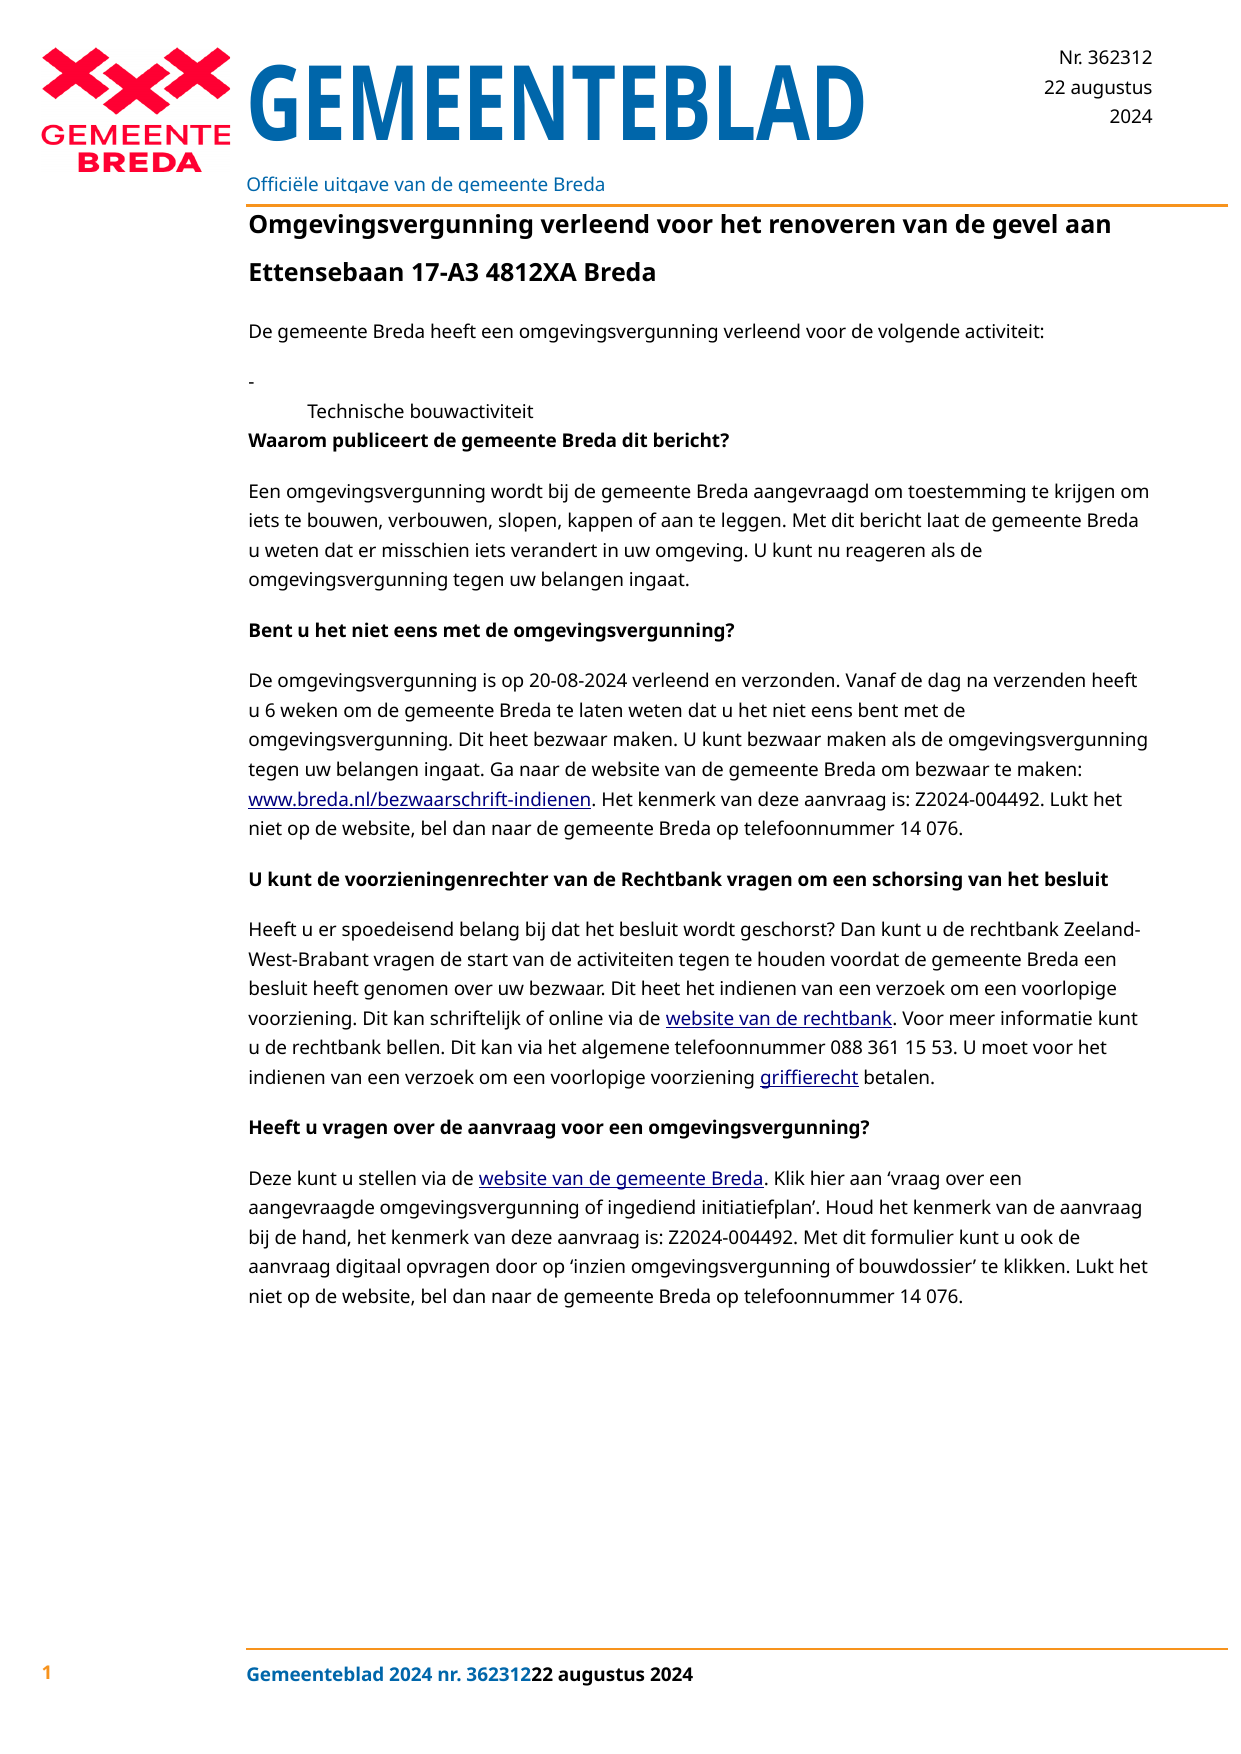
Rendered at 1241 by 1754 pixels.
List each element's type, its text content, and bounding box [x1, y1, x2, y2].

text Een omgevingsvergunning wordt bij de gemeente Breda aangevraagd om toestemming te krijgen om iets te bouwen, verbouwen, slopen, kappen of aan te leggen. Met dit bericht laat de gemeente Breda u weten dat er misschien iets verandert in uw omgeving. U kunt nu reageren als de omgevingsvergunning tegen uw belangen ingaat. [248, 478, 1152, 592]
text Heeft u er spoedeisend belang bij dat het besluit wordt geschorst? Dan kunt u de rechtbank Zeeland-West-Brabant vragen de start van de activiteiten tegen te houden voordat de gemeente Breda een besluit heeft genomen over uw bezwaar. Dit heet het indienen van een verzoek om een voorlopige voorziening. Dit kan schriftelijk of online via de website van de rechtbank. Voor meer informatie kunt u de rechtbank bellen. Dit kan via het algemene telefoonnummer 088 361 15 53. U moet voor het indienen van een verzoek om een voorlopige voorziening griffierecht betalen. [248, 916, 1152, 1090]
text Deze kunt u stellen via de website van de gemeente Breda. Klik hier aan ‘vraag over een aangevraagde omgevingsvergunning of ingediend initiatiefplan’. Houd het kenmerk van de aanvraag bij de hand, het kenmerk van deze aanvraag is: Z2024-004492. Met dit formulier kunt u ook de aanvraag digitaal opvragen door op ‘inzien omgevingsvergunning of bouwdossier’ te klikken. Lukt het niet op de website, bel dan naar de gemeente Breda op telefoonnummer 14 076. [248, 1165, 1152, 1309]
text Bent u het niet eens met de omgevingsvergunning? [248, 617, 1152, 643]
text Omgevingsvergunning verleend voor het renoveren van de gevel aan Ettensebaan 17-A3 4812XA Breda [248, 207, 1152, 288]
text U kunt de voorzieningenrechter van de Rechtbank vragen om een schorsing van het besluit [248, 866, 1152, 892]
text Waarom publiceert de gemeente Breda dit bericht? [248, 427, 1152, 453]
list Technische bouwactiviteit [248, 398, 1152, 424]
text De gemeente Breda heeft een omgevingsvergunning verleend voor de volgende activiteit: [248, 318, 1152, 344]
text De omgevingsvergunning is op 20-08-2024 verleend en verzonden. Vanaf de dag na verzenden heeft u 6 weken om de gemeente Breda te laten weten dat u het niet eens bent met de omgevingsvergunning. Dit heet bezwaar maken. U kunt bezwaar maken als de omgevingsvergunning tegen uw belangen ingaat. Ga naar de website van de gemeente Breda om bezwaar te maken: www.breda.nl/bezwaarschrift-indienen. Het kenmerk van deze aanvraag is: Z2024-004492. Lukt het niet op de website, bel dan naar de gemeente Breda op telefoonnummer 14 076. [248, 667, 1152, 841]
text Heeft u vragen over de aanvraag voor een omgevingsvergunning? [248, 1114, 1152, 1140]
picture [41, 47, 231, 172]
